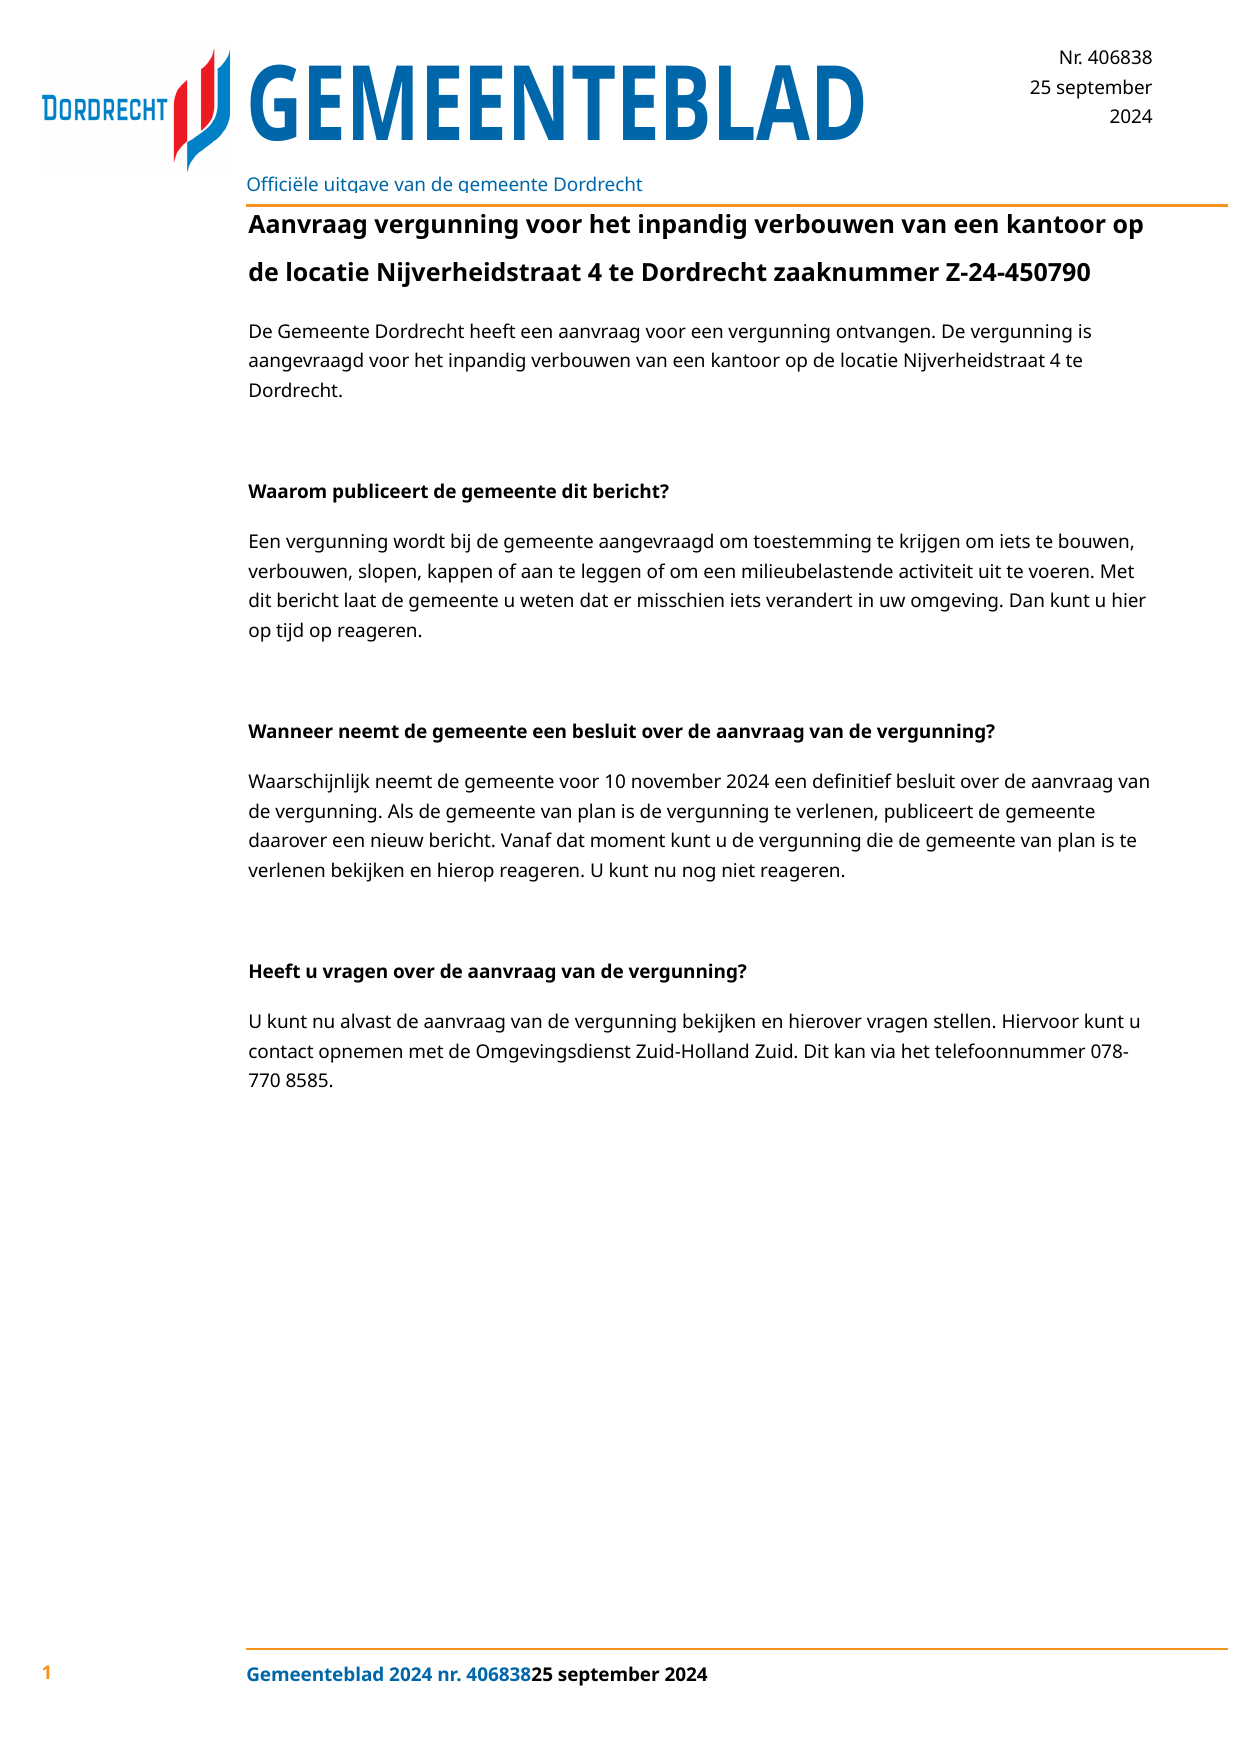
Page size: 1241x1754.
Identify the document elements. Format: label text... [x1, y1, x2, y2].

text U kunt nu alvast de aanvraag van de vergunning bekijken en hierover vragen stellen. Hiervoor kunt u contact opnemen met de Omgevingsdienst Zuid-Holland Zuid. Dit kan via het telefoonnummer 078-770 8585. [248, 1008, 1152, 1093]
text Waarschijnlijk neemt de gemeente voor 10 november 2024 een definitief besluit over de aanvraag van de vergunning. Als de gemeente van plan is de vergunning te verlenen, publiceert de gemeente daarover een nieuw bericht. Vanaf dat moment kunt u de vergunning die de gemeente van plan is te verlenen bekijken en hierop reageren. U kunt nu nog niet reageren. [248, 768, 1152, 883]
text Aanvraag vergunning voor het inpandig verbouwen van een kantoor op de locatie Nijverheidstraat 4 te Dordrecht zaaknummer Z-24-450790 [248, 207, 1152, 288]
text Heeft u vragen over de aanvraag van de vergunning? [248, 958, 1152, 984]
picture [41, 47, 231, 172]
text De Gemeente Dordrecht heeft een aanvraag voor een vergunning ontvangen. De vergunning is aangevraagd voor het inpandig verbouwen van een kantoor op de locatie Nijverheidstraat 4 te Dordrecht. [248, 318, 1152, 403]
text Wanneer neemt de gemeente een besluit over de aanvraag van de vergunning? [248, 718, 1152, 744]
text Waarom publiceert de gemeente dit bericht? [248, 478, 1152, 504]
text Een vergunning wordt bij de gemeente aangevraagd om toestemming te krijgen om iets te bouwen, verbouwen, slopen, kappen of aan te leggen of om een milieubelastende activiteit uit te voeren. Met dit bericht laat de gemeente u weten dat er misschien iets verandert in uw omgeving. Dan kunt u hier op tijd op reageren. [248, 528, 1152, 643]
